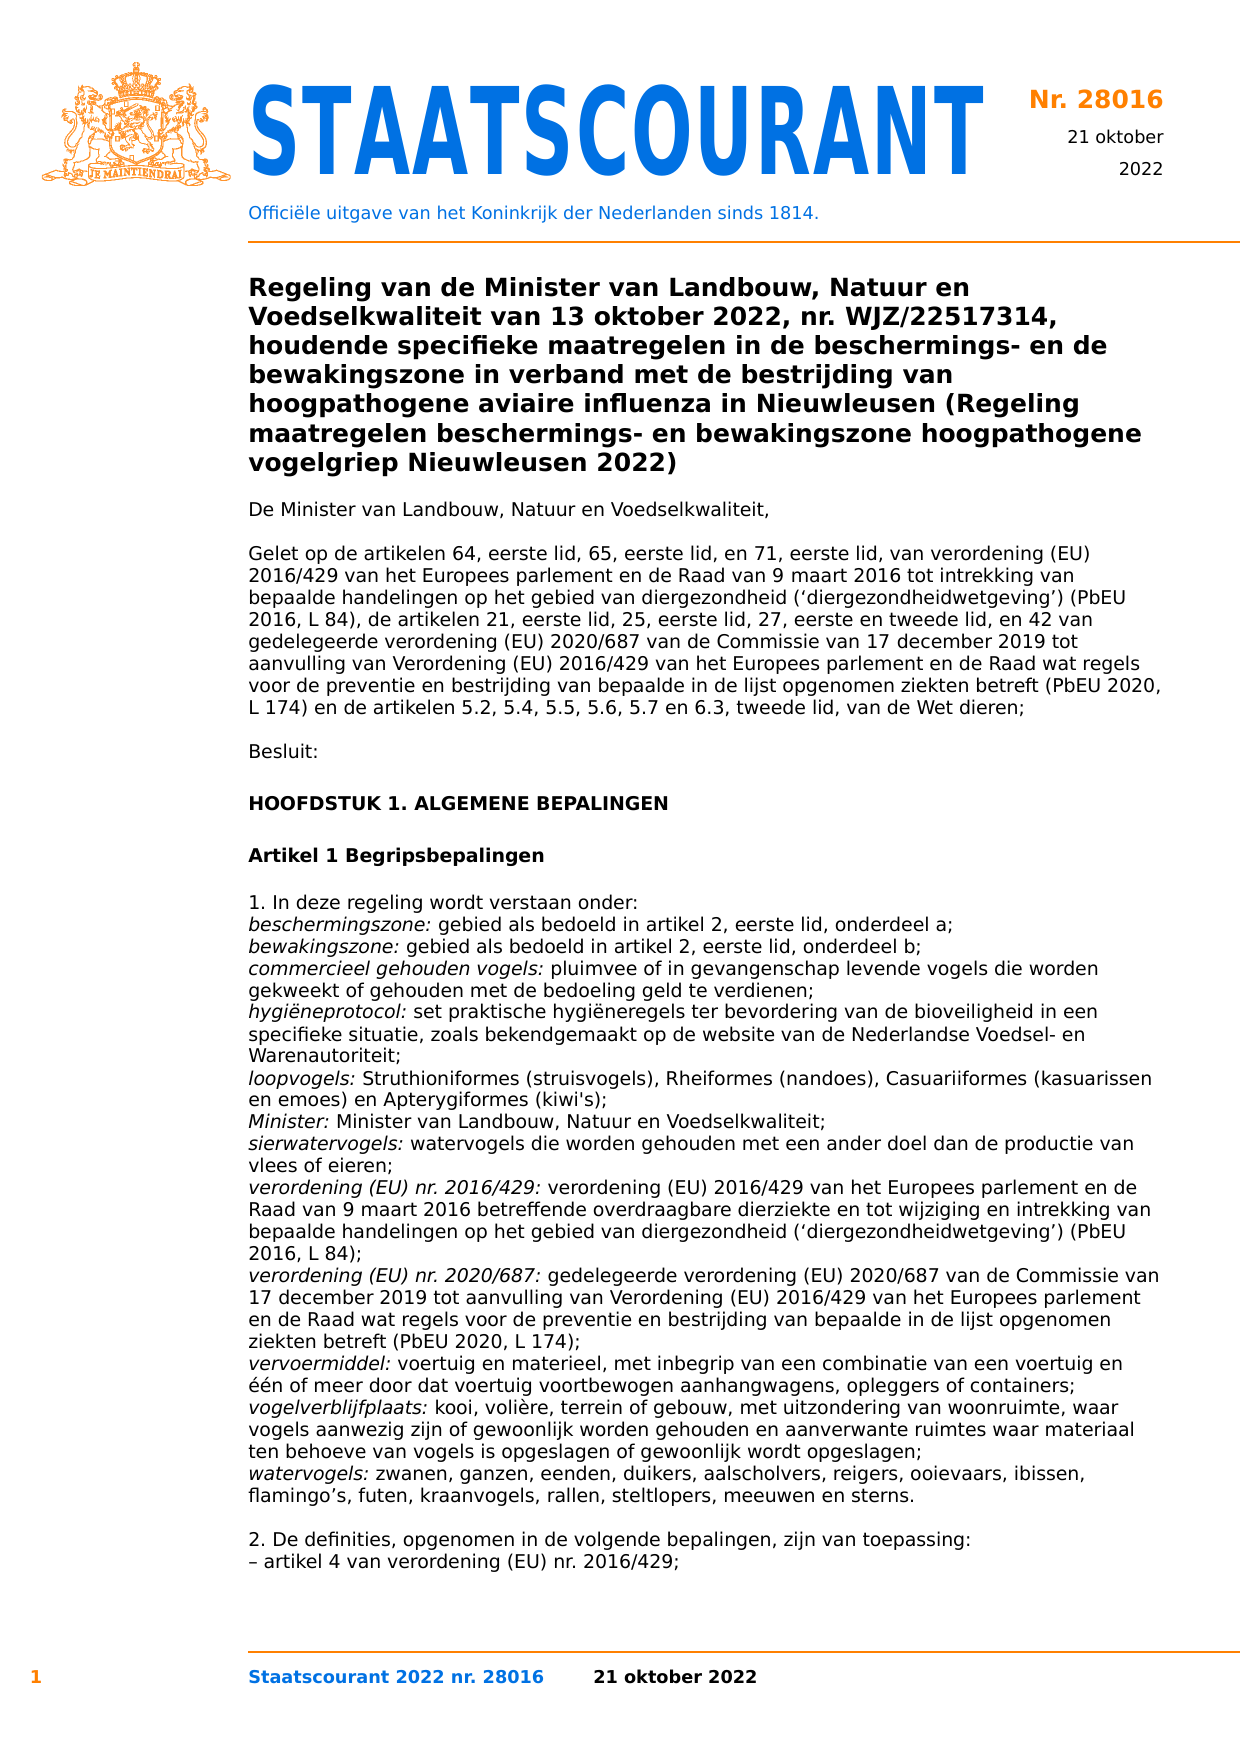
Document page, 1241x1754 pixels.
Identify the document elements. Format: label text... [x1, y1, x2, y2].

text Besluit: [248, 741, 1163, 763]
subtitle Regeling van de Minister van Landbouw, Natuur en Voedselkwaliteit van 13 oktober 2022, nr. WJZ/22517314, houdende specifieke maatregelen in de beschermings- en de bewakingszone in verband met de bestrijding van hoogpathogene aviaire influenza in Nieuwleusen (Regeling maatregelen beschermings- en bewakingszone hoogpathogene vogelgriep Nieuwleusen 2022) [248, 273, 1163, 477]
text hygiëneprotocol: set praktische hygiëneregels ter bevordering van de bioveiligheid in een specifieke situatie, zoals bekendgemaakt op de website van de Nederlandse Voedsel- en Warenautoriteit; [248, 1001, 1163, 1067]
table_header STAATSCOURANT [248, 62, 998, 203]
text De Minister van Landbouw, Natuur en Voedselkwaliteit, [248, 499, 1163, 521]
text verordening (EU) nr. 2016/429: verordening (EU) 2016/429 van het Europees parlement en de Raad van 9 maart 2016 betreffende overdraagbare dierziekte en tot wijziging en intrekking van bepaalde handelingen op het gebied van diergezondheid (‘diergezondheidwetgeving’) (PbEU 2016, L 84); [248, 1177, 1163, 1265]
text 2. De definities, opgenomen in de volgende bepalingen, zijn van toepassing: [248, 1529, 1163, 1551]
text – artikel 4 van verordening (EU) nr. 2016/429; [248, 1551, 1163, 1573]
text vogelverblijfplaats: kooi, volière, terrein of gebouw, met uitzondering van woonruimte, waar vogels aanwezig zijn of gewoonlijk worden gehouden en aanverwante ruimtes waar materiaal ten behoeve van vogels is opgeslagen of gewoonlijk wordt opgeslagen; [248, 1397, 1163, 1463]
text verordening (EU) nr. 2020/687: gedelegeerde verordening (EU) 2020/687 van de Commissie van 17 december 2019 tot aanvulling van Verordening (EU) 2016/429 van het Europees parlement en de Raad wat regels voor de preventie en bestrijding van bepaalde in de lijst opgenomen ziekten betreft (PbEU 2020, L 174); [248, 1265, 1163, 1353]
subtitle HOOFDSTUK 1. ALGEMENE BEPALINGEN [248, 793, 1163, 814]
table_cell 21 oktober [998, 121, 1240, 153]
text loopvogels: Struthioniformes (struisvogels), Rheiformes (nandoes), Casuariiformes (kasuarissen en emoes) en Apterygiformes (kiwi's); [248, 1067, 1163, 1111]
picture [41, 62, 231, 186]
table_header [25, 62, 248, 241]
text Minister: Minister van Landbouw, Natuur en Voedselkwaliteit; [248, 1111, 1163, 1133]
table_cell 2022 [998, 153, 1240, 203]
table_cell Officiële uitgave van het Koninkrijk der Nederlanden sinds 1814. [248, 203, 1240, 241]
text vervoermiddel: voertuig en materieel, met inbegrip van een combinatie van een voertuig en één of meer door dat voertuig voortbewogen aanhangwagens, opleggers of containers; [248, 1353, 1163, 1397]
text watervogels: zwanen, ganzen, eenden, duikers, aalscholvers, reigers, ooievaars, ibissen, flamingo’s, futen, kraanvogels, rallen, steltlopers, meeuwen en sterns. [248, 1463, 1163, 1507]
text bewakingszone: gebied als bedoeld in artikel 2, eerste lid, onderdeel b; [248, 936, 1163, 957]
text commercieel gehouden vogels: pluimvee of in gevangenschap levende vogels die worden gekweekt of gehouden met de bedoeling geld te verdienen; [248, 957, 1163, 1001]
subtitle Artikel 1 Begripsbepalingen [248, 844, 1163, 867]
text 1. In deze regeling wordt verstaan onder: [248, 892, 1163, 913]
table_header Nr. 28016 [998, 62, 1240, 121]
text Gelet op de artikelen 64, eerste lid, 65, eerste lid, en 71, eerste lid, van verordening (EU) 2016/429 van het Europees parlement en de Raad van 9 maart 2016 tot intrekking van bepaalde handelingen op het gebied van diergezondheid (‘diergezondheidwetgeving’) (PbEU 2016, L 84), de artikelen 21, eerste lid, 25, eerste lid, 27, eerste en tweede lid, en 42 van gedelegeerde verordening (EU) 2020/687 van de Commissie van 17 december 2019 tot aanvulling van Verordening (EU) 2016/429 van het Europees parlement en de Raad wat regels voor de preventie en bestrijding van bepaalde in de lijst opgenomen ziekten betreft (PbEU 2020, L 174) en de artikelen 5.2, 5.4, 5.5, 5.6, 5.7 en 6.3, tweede lid, van de Wet dieren; [248, 543, 1163, 719]
text sierwatervogels: watervogels die worden gehouden met een ander doel dan de productie van vlees of eieren; [248, 1133, 1163, 1177]
text beschermingszone: gebied als bedoeld in artikel 2, eerste lid, onderdeel a; [248, 913, 1163, 936]
